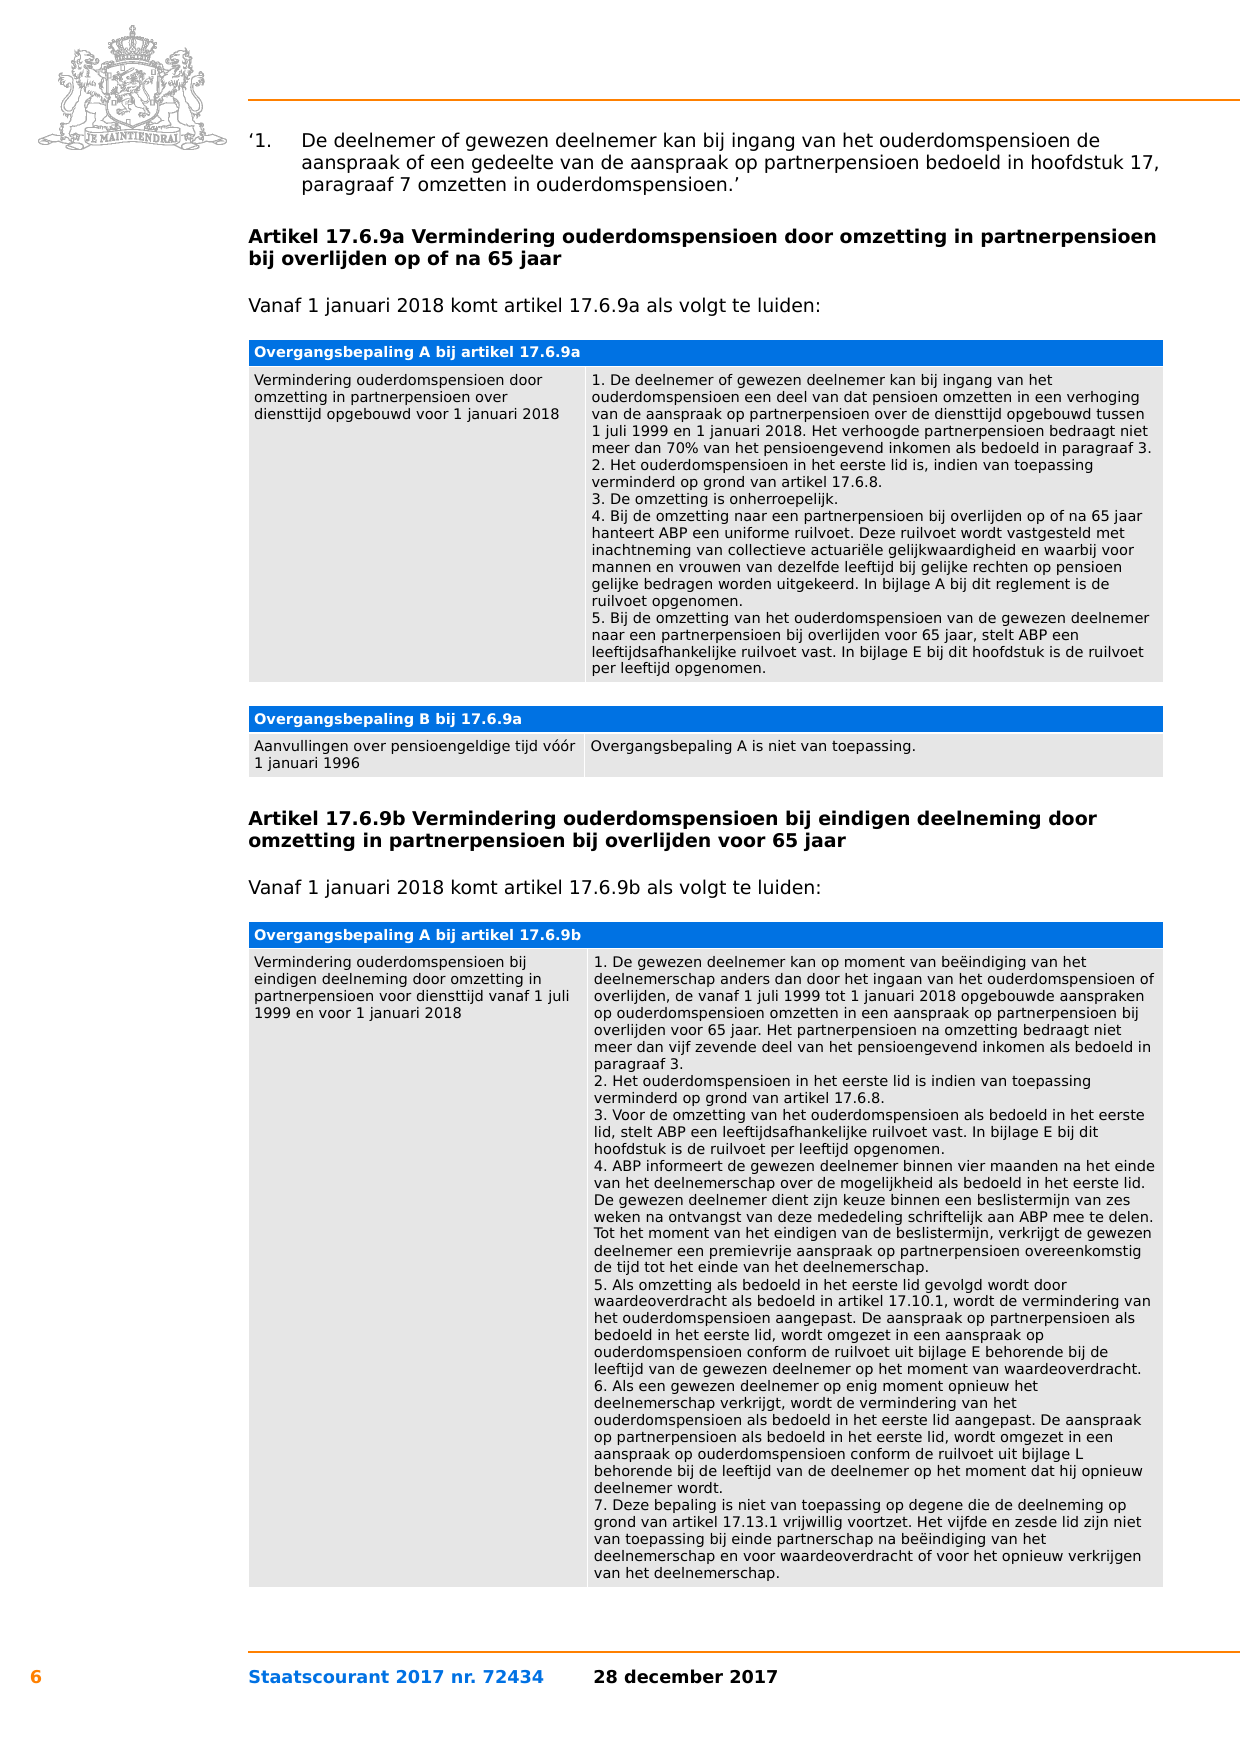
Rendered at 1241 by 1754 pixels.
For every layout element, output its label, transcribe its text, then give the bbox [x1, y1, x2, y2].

table_cell 1. De gewezen deelnemer kan op moment van beëindiging van het deelnemerschap anders dan door het ingaan van het ouderdomspensioen of overlijden, de vanaf 1 juli 1999 tot 1 januari 2018 opgebouwde aanspraken op ouderdomspensioen omzetten in een aanspraak op partnerpensioen bij overlijden voor 65 jaar. Het partnerpensioen na omzetting bedraagt niet meer dan vijf zevende deel van het pensioengevend inkomen als bedoeld in paragraaf 3. 2. Het ouderdomspensioen in het eerste lid is indien van toepassing verminderd op grond van artikel 17.6.8. 3. Voor de omzetting van het ouderdomspensioen als bedoeld in het eerste lid, stelt ABP een leeftijdsafhankelijke ruilvoet vast. In bijlage E bij dit hoofdstuk is de ruilvoet per leeftijd opgenomen. 4. ABP informeert de gewezen deelnemer binnen vier maanden na het einde van het deelnemerschap over de mogelijkheid als bedoeld in het eerste lid. De gewezen deelnemer dient zijn keuze binnen een beslistermijn van zes weken na ontvangst van deze mededeling schriftelijk aan ABP mee te delen. Tot het moment van het eindigen van de beslistermijn, verkrijgt de gewezen deelnemer een premievrije aanspraak op partnerpensioen overeenkomstig de tijd tot het einde van het deelnemerschap. 5. Als omzetting als bedoeld in het eerste lid gevolgd wordt door waardeoverdracht als bedoeld in artikel 17.10.1, wordt de vermindering van het ouderdomspensioen aangepast. De aanspraak op partnerpensioen als bedoeld in het eerste lid, wordt omgezet in een aanspraak op ouderdomspensioen conform de ruilvoet uit bijlage E behorende bij de leeftijd van de gewezen deelnemer op het moment van waardeoverdracht. 6. Als een gewezen deelnemer op enig moment opnieuw het deelnemerschap verkrijgt, wordt de vermindering van het ouderdomspensioen als bedoeld in het eerste lid aangepast. De aanspraak op partnerpensioen als bedoeld in het eerste lid, wordt omgezet in een aanspraak op ouderdomspensioen conform de ruilvoet uit bijlage L behorende bij de leeftijd van de deelnemer op het moment dat hij opnieuw deelnemer wordt. 7. Deze bepaling is niet van toepassing op degene die de deelneming op grond van artikel 17.13.1 vrijwillig voortzet. Het vijfde en zesde lid zijn niet van toepassing bij einde partnerschap na beëindiging van het deelnemerschap en voor waardeoverdracht of voor het opnieuw verkrijgen van het deelnemerschap. [588, 949, 1163, 1587]
table_header Overgangsbepaling A bij artikel 17.6.9a [249, 340, 1163, 366]
table_cell Overgangsbepaling A is niet van toepassing. [585, 734, 1163, 777]
picture [38, 25, 227, 150]
table_header Overgangsbepaling A bij artikel 17.6.9b [249, 922, 1163, 948]
subtitle Artikel 17.6.9a Vermindering ouderdomspensioen door omzetting in partnerpensioen bij overlijden op of na 65 jaar [248, 226, 1163, 270]
table_cell Aanvullingen over pensioengeldige tijd vóór 1 januari 1996 [249, 734, 584, 777]
table_cell Vermindering ouderdomspensioen bij eindigen deelneming door omzetting in partnerpensioen voor diensttijd vanaf 1 juli 1999 en voor 1 januari 2018 [249, 949, 587, 1587]
table_header Overgangsbepaling B bij 17.6.9a [249, 706, 1163, 732]
table_cell Vermindering ouderdomspensioen door omzetting in partnerpensioen over diensttijd opgebouwd voor 1 januari 2018 [249, 367, 585, 682]
text Vanaf 1 januari 2018 komt artikel 17.6.9b als volgt te luiden: [248, 877, 1163, 899]
text ‘1. De deelnemer of gewezen deelnemer kan bij ingang van het ouderdomspensioen de aanspraak of een gedeelte van de aanspraak op partnerpensioen bedoeld in hoofdstuk 17, paragraaf 7 omzetten in ouderdomspensioen.’ [248, 130, 1163, 196]
subtitle Artikel 17.6.9b Vermindering ouderdomspensioen bij eindigen deelneming door omzetting in partnerpensioen bij overlijden voor 65 jaar [248, 808, 1163, 852]
text Vanaf 1 januari 2018 komt artikel 17.6.9a als volgt te luiden: [248, 295, 1163, 317]
table_cell 1. De deelnemer of gewezen deelnemer kan bij ingang van het ouderdomspensioen een deel van dat pensioen omzetten in een verhoging van de aanspraak op partnerpensioen over de diensttijd opgebouwd tussen 1 juli 1999 en 1 januari 2018. Het verhoogde partnerpensioen bedraagt niet meer dan 70% van het pensioengevend inkomen als bedoeld in paragraaf 3. 2. Het ouderdomspensioen in het eerste lid is, indien van toepassing verminderd op grond van artikel 17.6.8. 3. De omzetting is onherroepelijk. 4. Bij de omzetting naar een partnerpensioen bij overlijden op of na 65 jaar hanteert ABP een uniforme ruilvoet. Deze ruilvoet wordt vastgesteld met inachtneming van collectieve actuariële gelijkwaardigheid en waarbij voor mannen en vrouwen van dezelfde leeftijd bij gelijke rechten op pensioen gelijke bedragen worden uitgekeerd. In bijlage A bij dit reglement is de ruilvoet opgenomen. 5. Bij de omzetting van het ouderdomspensioen van de gewezen deelnemer naar een partnerpensioen bij overlijden voor 65 jaar, stelt ABP een leeftijdsafhankelijke ruilvoet vast. In bijlage E bij dit hoofdstuk is de ruilvoet per leeftijd opgenomen. [586, 367, 1163, 682]
